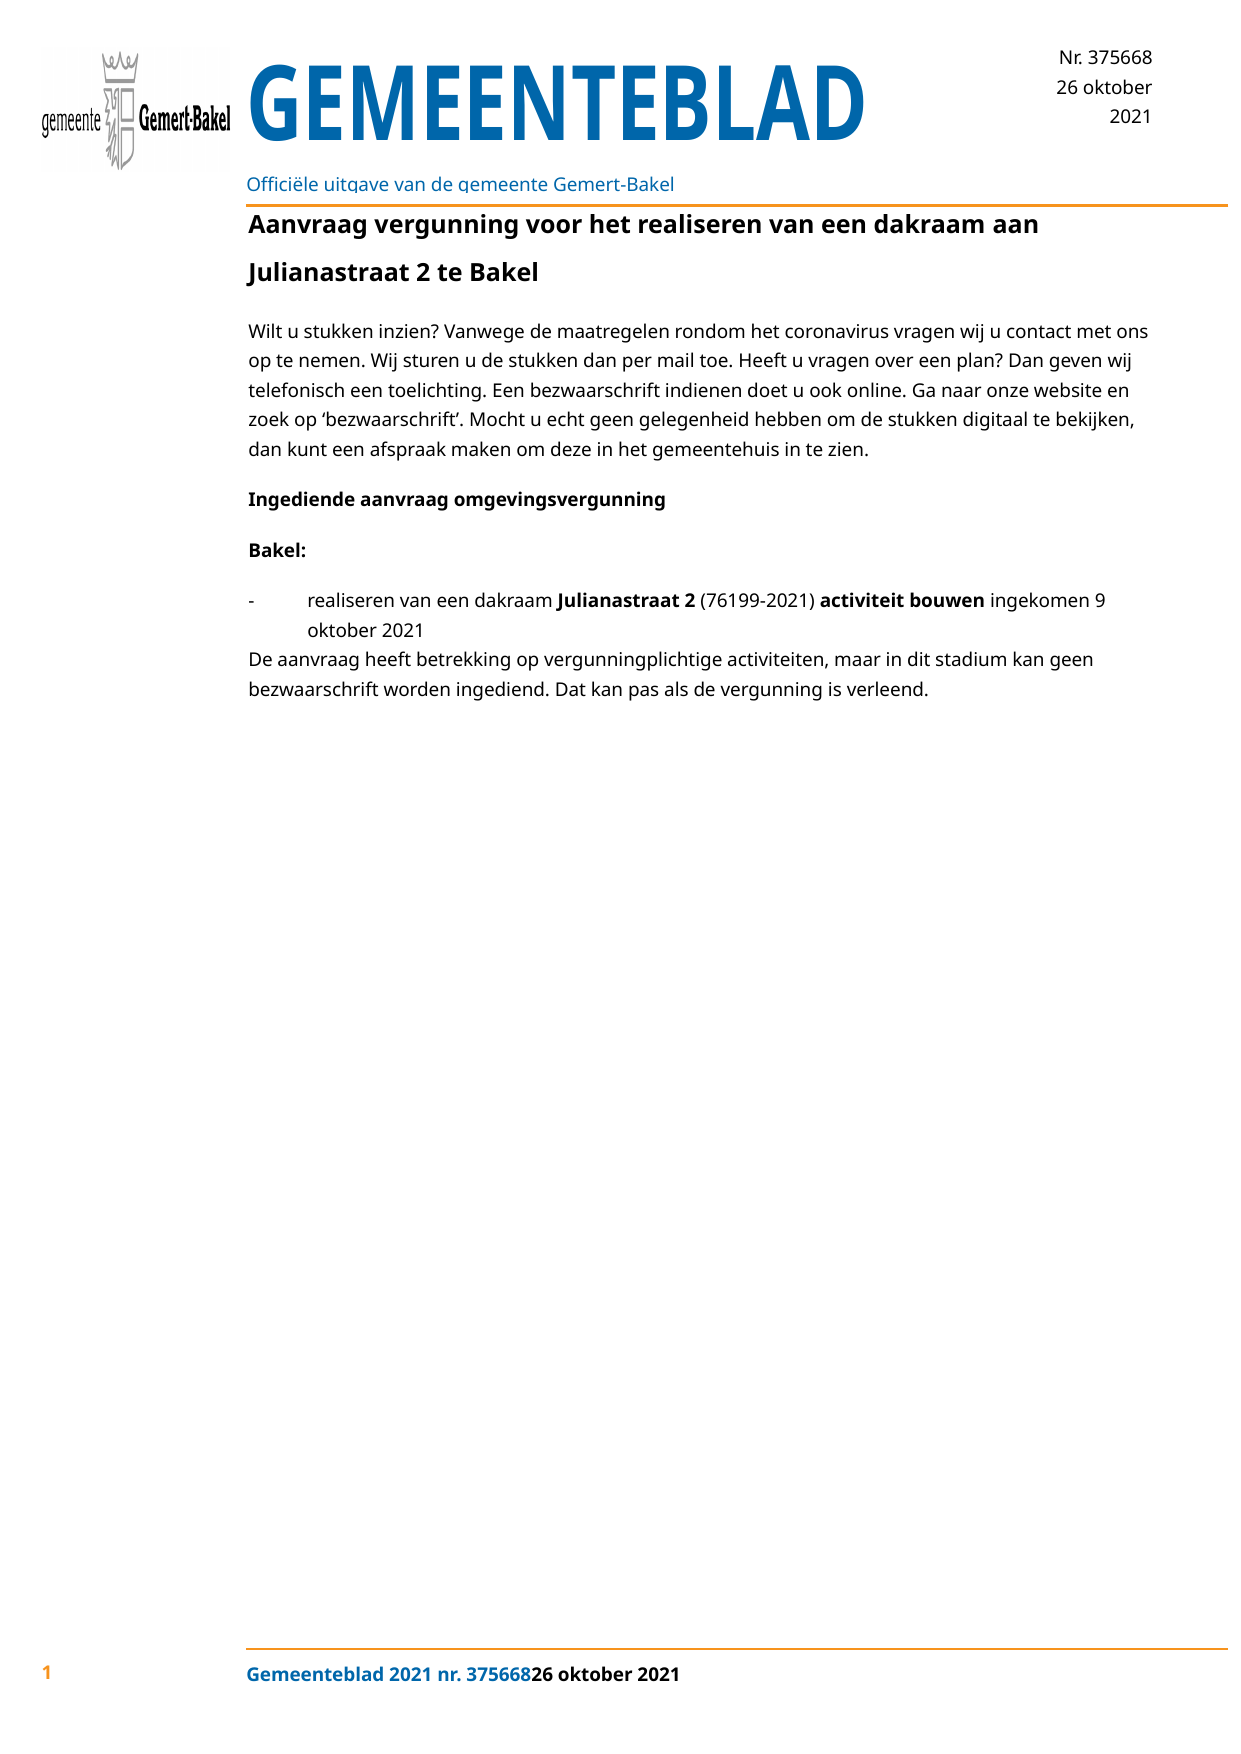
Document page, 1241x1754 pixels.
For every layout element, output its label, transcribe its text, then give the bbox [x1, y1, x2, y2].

text Bakel: [248, 537, 1152, 563]
text Wilt u stukken inzien? Vanwege de maatregelen rondom het coronavirus vragen wij u contact met ons op te nemen. Wij sturen u de stukken dan per mail toe. Heeft u vragen over een plan? Dan geven wij telefonisch een toelichting. Een bezwaarschrift indienen doet u ook online. Ga naar onze website en zoek op ‘bezwaarschrift’. Mocht u echt geen gelegenheid hebben om de stukken digitaal te bekijken, dan kunt een afspraak maken om deze in het gemeentehuis in te zien. [248, 318, 1152, 462]
picture [41, 47, 231, 172]
text Aanvraag vergunning voor het realiseren van een dakraam aan Julianastraat 2 te Bakel [248, 207, 1152, 288]
list realiseren van een dakraam Julianastraat 2 (76199-2021) activiteit bouwen ingekomen 9 oktober 2021 [248, 587, 1152, 643]
text De aanvraag heeft betrekking op vergunningplichtige activiteiten, maar in dit stadium kan geen bezwaarschrift worden ingediend. Dat kan pas als de vergunning is verleend. [248, 647, 1152, 702]
text Ingediende aanvraag omgevingsvergunning [248, 487, 1152, 512]
